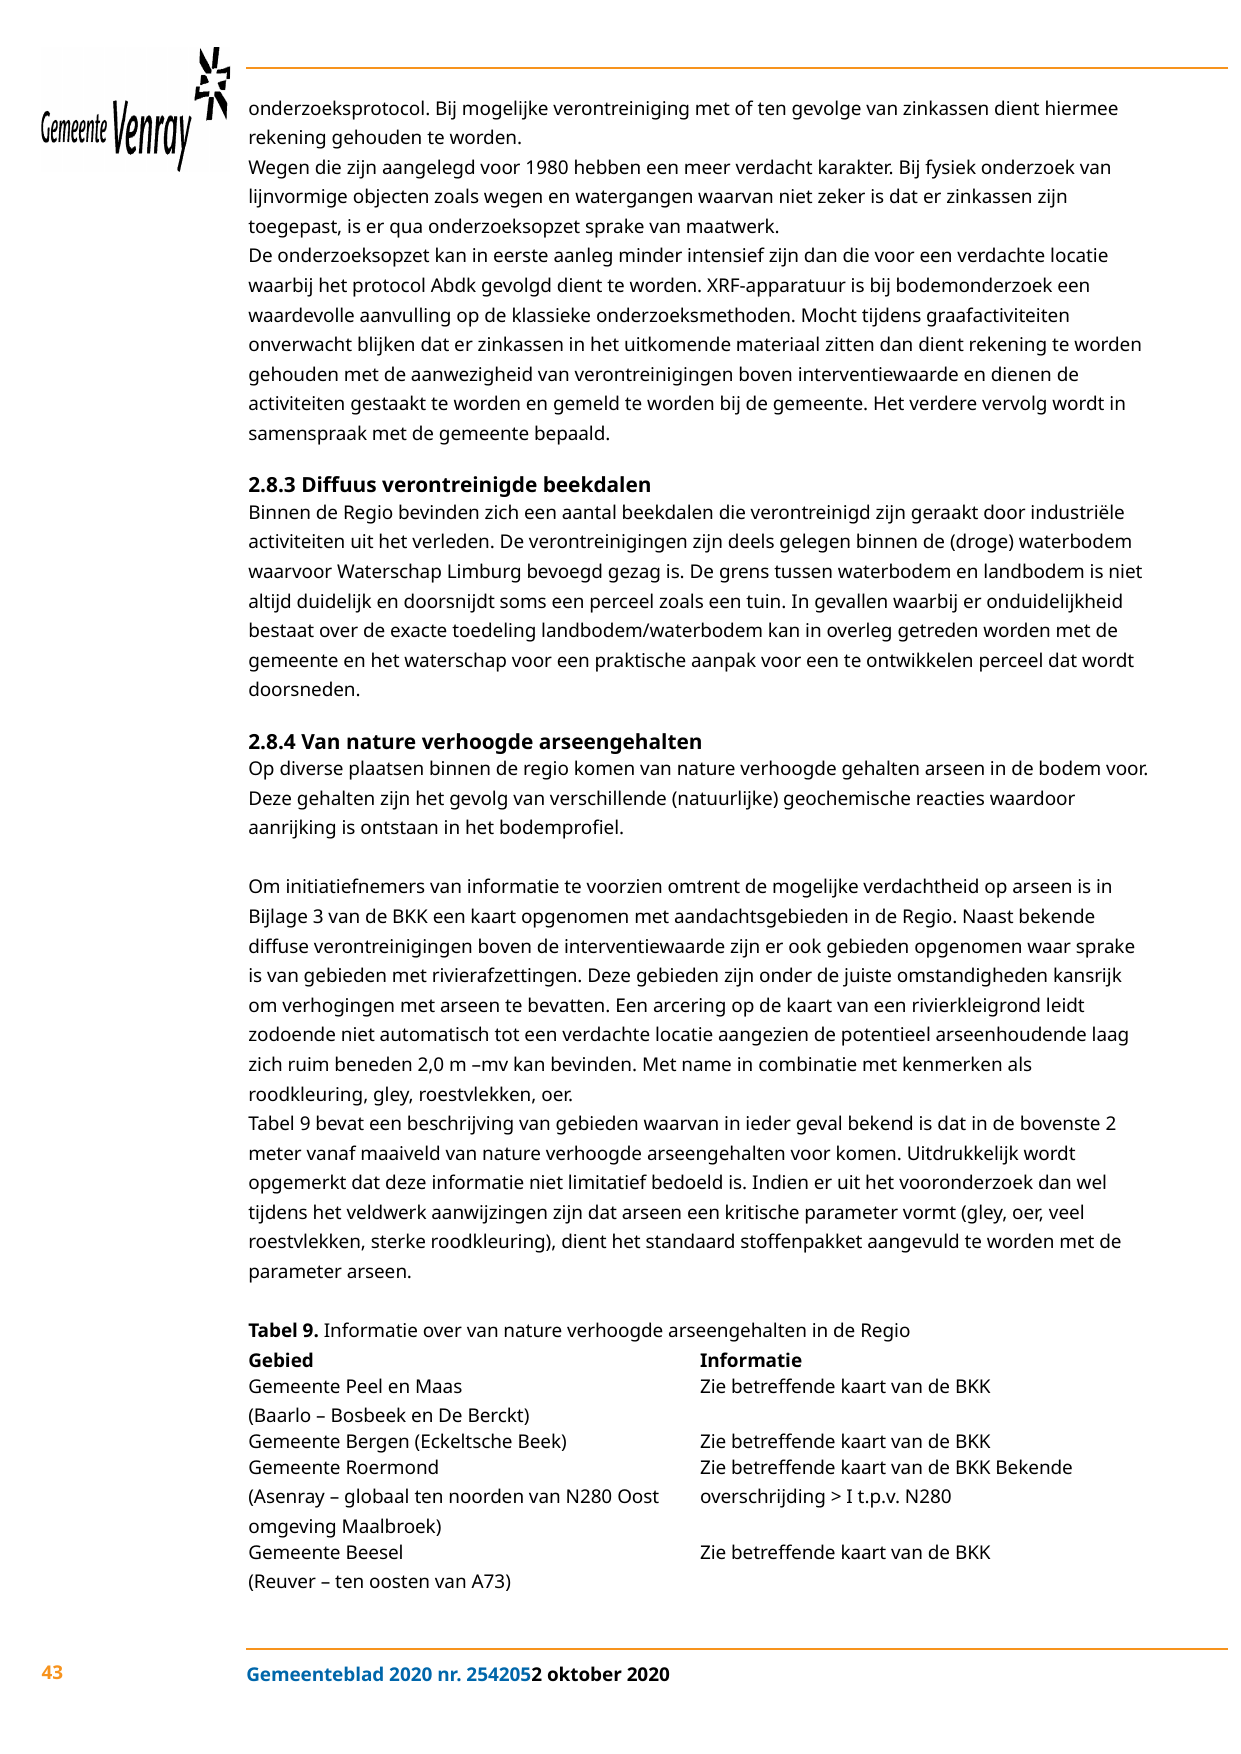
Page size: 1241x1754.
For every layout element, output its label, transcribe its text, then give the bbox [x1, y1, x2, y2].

picture [41, 47, 231, 172]
table_cell Gemeente Bergen (Eckeltsche Beek) [248, 1428, 700, 1454]
table_cell Gemeente Peel en Maas (Baarlo – Bosbeek en De Berckt) [248, 1373, 700, 1428]
text 2.8.3 Diffuus verontreinigde beekdalen [248, 471, 1152, 499]
table_cell Zie betreffende kaart van de BKK Bekende overschrijding > I t.p.v. N280 [700, 1454, 1152, 1539]
table_cell Zie betreffende kaart van de BKK [700, 1428, 1152, 1454]
table_header Informatie [700, 1347, 1152, 1373]
text 2.8.4 Van nature verhoogde arseengehalten [248, 727, 1152, 755]
table_cell Zie betreffende kaart van de BKK [700, 1373, 1152, 1428]
text Wegen die zijn aangelegd voor 1980 hebben een meer verdacht karakter. Bij fysiek onderzoek van lijnvormige objecten zoals wegen en watergangen waarvan niet zeker is dat er zinkassen zijn toegepast, is er qua onderzoeksopzet sprake van maatwerk. [248, 154, 1152, 239]
text De onderzoeksopzet kan in eerste aanleg minder intensief zijn dan die voor een verdachte locatie waarbij het protocol Abdk gevolgd dient te worden. XRF-apparatuur is bij bodemonderzoek een waardevolle aanvulling op de klassieke onderzoeksmethoden. Mocht tijdens graafactiviteiten onverwacht blijken dat er zinkassen in het uitkomende materiaal zitten dan dient rekening te worden gehouden met de aanwezigheid van verontreinigingen boven interventiewaarde en dienen de activiteiten gestaakt te worden en gemeld te worden bij de gemeente. Het verdere vervolg wordt in samenspraak met de gemeente bepaald. [248, 243, 1152, 446]
text Tabel 9. Informatie over van nature verhoogde arseengehalten in de Regio [248, 1317, 1152, 1343]
text onderzoeksprotocol. Bij mogelijke verontreiniging met of ten gevolge van zinkassen dient hiermee rekening gehouden te worden. [248, 95, 1152, 150]
text Op diverse plaatsen binnen de regio komen van nature verhoogde gehalten arseen in de bodem voor. Deze gehalten zijn het gevolg van verschillende (natuurlijke) geochemische reacties waardoor aanrijking is ontstaan in het bodemprofiel. [248, 755, 1152, 840]
table_cell Zie betreffende kaart van de BKK [700, 1539, 1152, 1594]
text Tabel 9 bevat een beschrijving van gebieden waarvan in ieder geval bekend is dat in de bovenste 2 meter vanaf maaiveld van nature verhoogde arseengehalten voor komen. Uitdrukkelijk wordt opgemerkt dat deze informatie niet limitatief bedoeld is. Indien er uit het vooronderzoek dan wel tijdens het veldwerk aanwijzingen zijn dat arseen een kritische parameter vormt (gley, oer, veel roestvlekken, sterke roodkleuring), dient het standaard stoffenpakket aangevuld te worden met de parameter arseen. [248, 1110, 1152, 1284]
table_cell Gemeente Beesel (Reuver – ten oosten van A73) [248, 1539, 700, 1594]
table_header Gebied [248, 1347, 700, 1373]
table_cell Gemeente Roermond (Asenray – globaal ten noorden van N280 Oost omgeving Maalbroek) [248, 1454, 700, 1539]
text Om initiatiefnemers van informatie te voorzien omtrent de mogelijke verdachtheid op arseen is in Bijlage 3 van de BKK een kaart opgenomen met aandachtsgebieden in de Regio. Naast bekende diffuse verontreinigingen boven de interventiewaarde zijn er ook gebieden opgenomen waar sprake is van gebieden met rivierafzettingen. Deze gebieden zijn onder de juiste omstandigheden kansrijk om verhogingen met arseen te bevatten. Een arcering op de kaart van een rivierkleigrond leidt zodoende niet automatisch tot een verdachte locatie aangezien de potentieel arseenhoudende laag zich ruim beneden 2,0 m –mv kan bevinden. Met name in combinatie met kenmerken als roodkleuring, gley, roestvlekken, oer. [248, 874, 1152, 1107]
text Binnen de Regio bevinden zich een aantal beekdalen die verontreinigd zijn geraakt door industriële activiteiten uit het verleden. De verontreinigingen zijn deels gelegen binnen de (droge) waterbodem waarvoor Waterschap Limburg bevoegd gezag is. De grens tussen waterbodem en landbodem is niet altijd duidelijk en doorsnijdt soms een perceel zoals een tuin. In gevallen waarbij er onduidelijkheid bestaat over de exacte toedeling landbodem/waterbodem kan in overleg getreden worden met de gemeente en het waterschap voor een praktische aanpak voor een te ontwikkelen perceel dat wordt doorsneden. [248, 499, 1152, 702]
